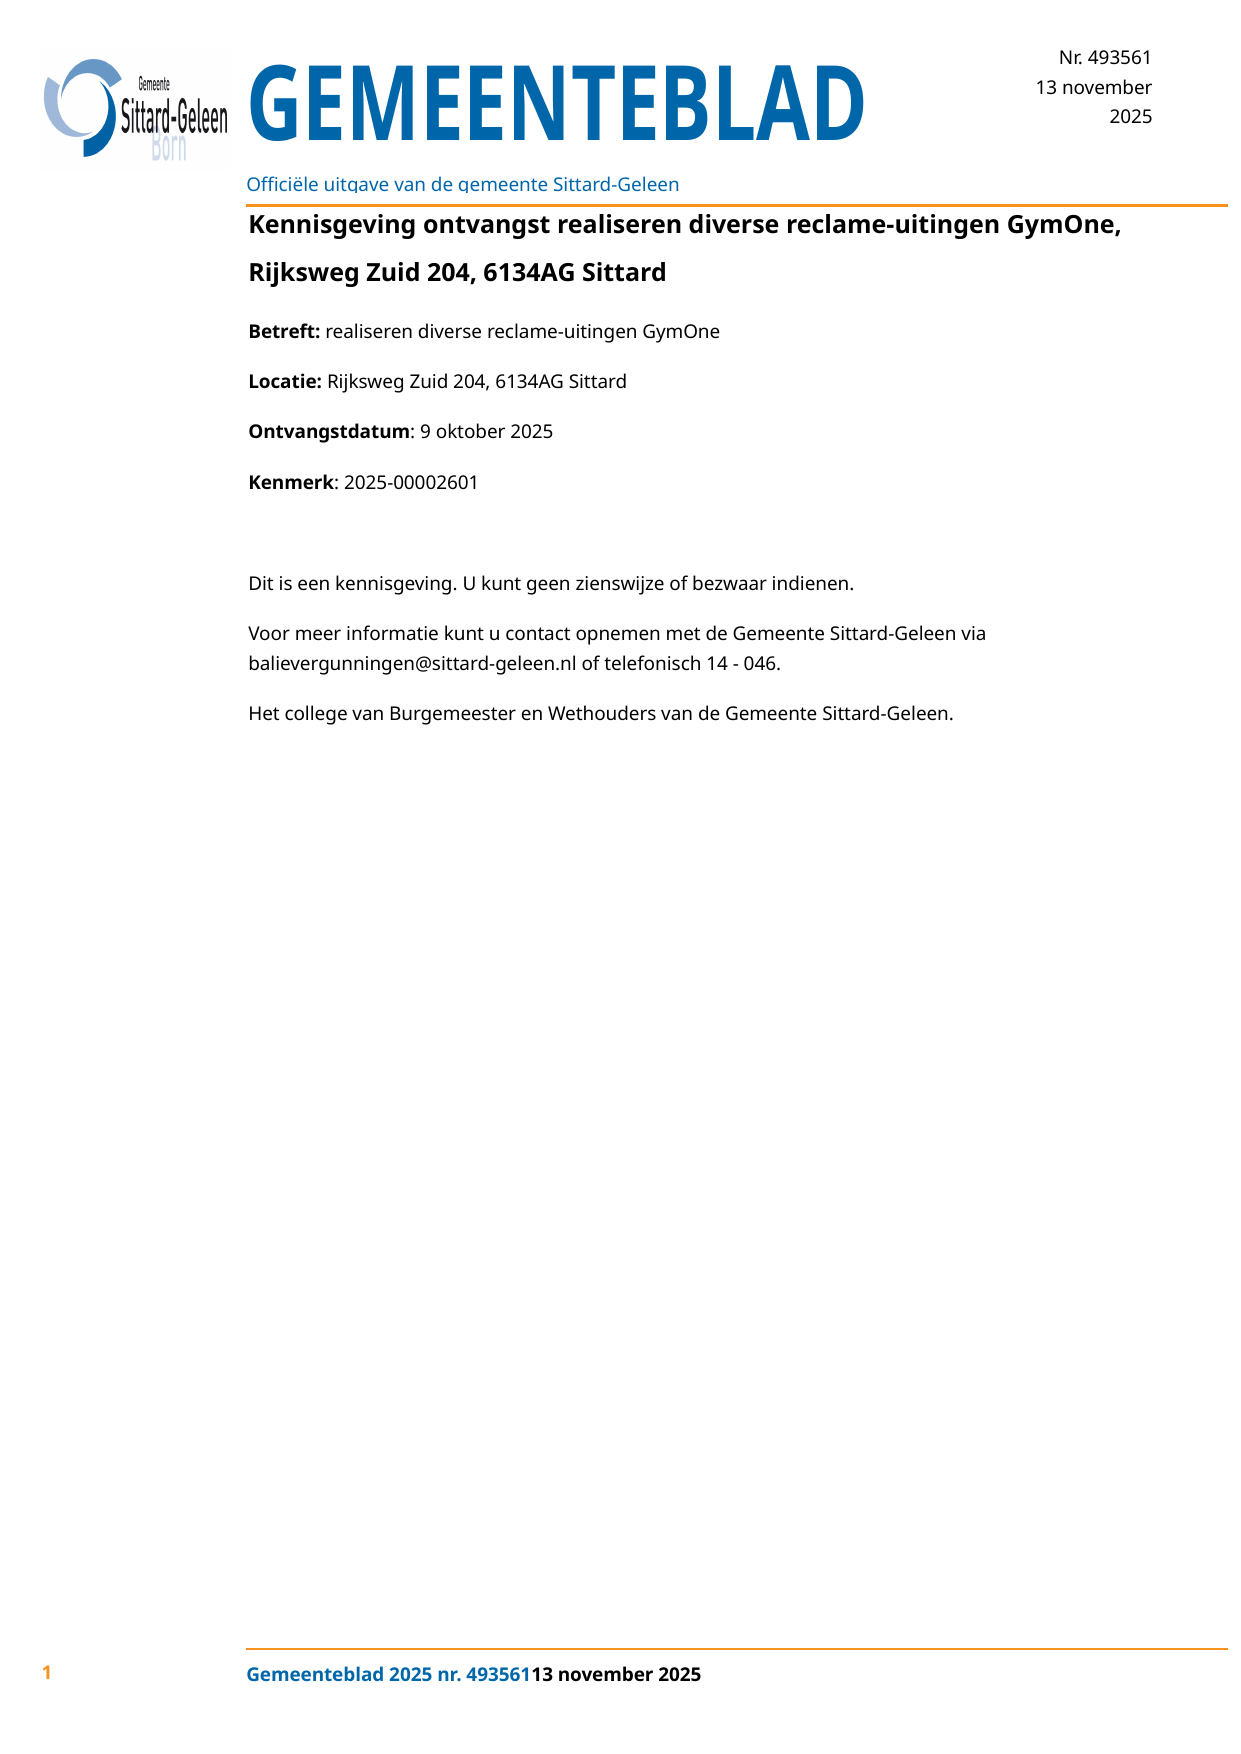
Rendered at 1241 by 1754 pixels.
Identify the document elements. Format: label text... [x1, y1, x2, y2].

picture [41, 47, 231, 172]
text Ontvangstdatum: 9 oktober 2025 [248, 419, 1152, 444]
text Kenmerk: 2025-00002601 [248, 469, 1152, 495]
text Het college van Burgemeester en Wethouders van de Gemeente Sittard-Geleen. [248, 700, 1152, 726]
text Betreft: realiseren diverse reclame-uitingen GymOne [248, 318, 1152, 344]
text Voor meer informatie kunt u contact opnemen met de Gemeente Sittard-Geleen via balievergunningen@sittard-geleen.nl of telefonisch 14 - 046. [248, 620, 1152, 676]
text Kennisgeving ontvangst realiseren diverse reclame-uitingen GymOne, Rijksweg Zuid 204, 6134AG Sittard [248, 207, 1152, 288]
text Dit is een kennisgeving. U kunt geen zienswijze of bezwaar indienen. [248, 570, 1152, 596]
text Locatie: Rijksweg Zuid 204, 6134AG Sittard [248, 368, 1152, 394]
